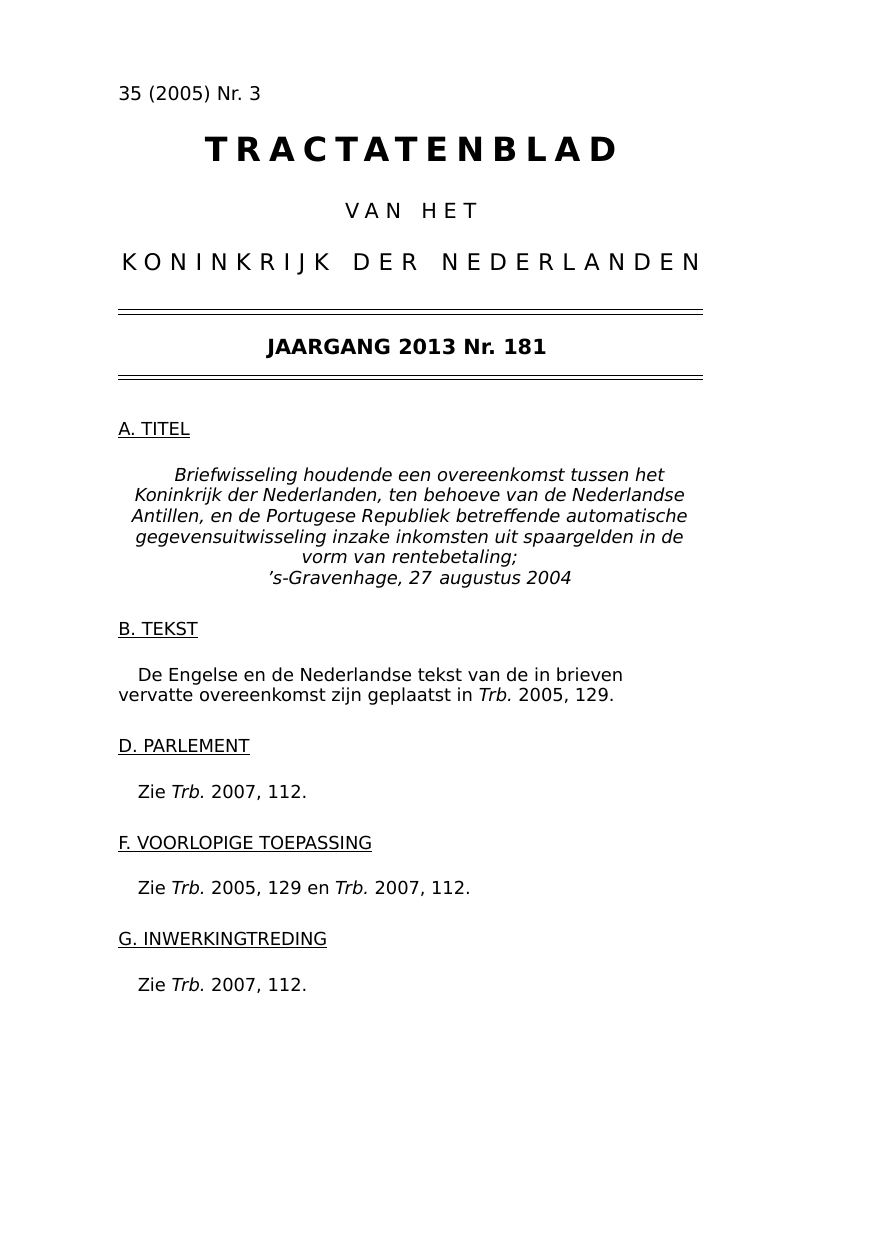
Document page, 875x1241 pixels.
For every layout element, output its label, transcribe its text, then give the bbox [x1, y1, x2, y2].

text VAN HET [118, 199, 703, 223]
text KONINKRIJK DER NEDERLANDEN [118, 249, 703, 276]
text Zie Trb. 2007, 112. [118, 975, 703, 995]
text ’s-Gravenhage, 27 augustus 2004 [118, 568, 703, 589]
subtitle F. VOORLOPIGE TOEPASSING [118, 832, 703, 853]
text Zie Trb. 2005, 129 en Trb. 2007, 112. [118, 878, 703, 899]
text JAARGANG 2013 Nr. 181 [118, 335, 703, 359]
text Briefwisseling houdende een overeenkomst tussen het Koninkrijk der Nederlanden, ten behoeve van de Nederlandse Antillen, en de Portugese Republiek betreffende automatische gegevensuitwisseling inzake inkomsten uit spaargelden in de vorm van rentebetaling; [118, 464, 703, 568]
text 35 (2005) Nr. 3 [118, 83, 703, 105]
text De Engelse en de Nederlandse tekst van de in brieven vervatte overeenkomst zijn geplaatst in Trb. 2005, 129. [118, 664, 703, 706]
text Zie Trb. 2007, 112. [118, 782, 703, 802]
subtitle D. PARLEMENT [118, 736, 703, 757]
subtitle A. TITEL [118, 419, 703, 439]
subtitle B. TEKST [118, 619, 703, 639]
subtitle G. INWERKINGTREDING [118, 929, 703, 950]
text TRACTATENBLAD [118, 130, 703, 169]
